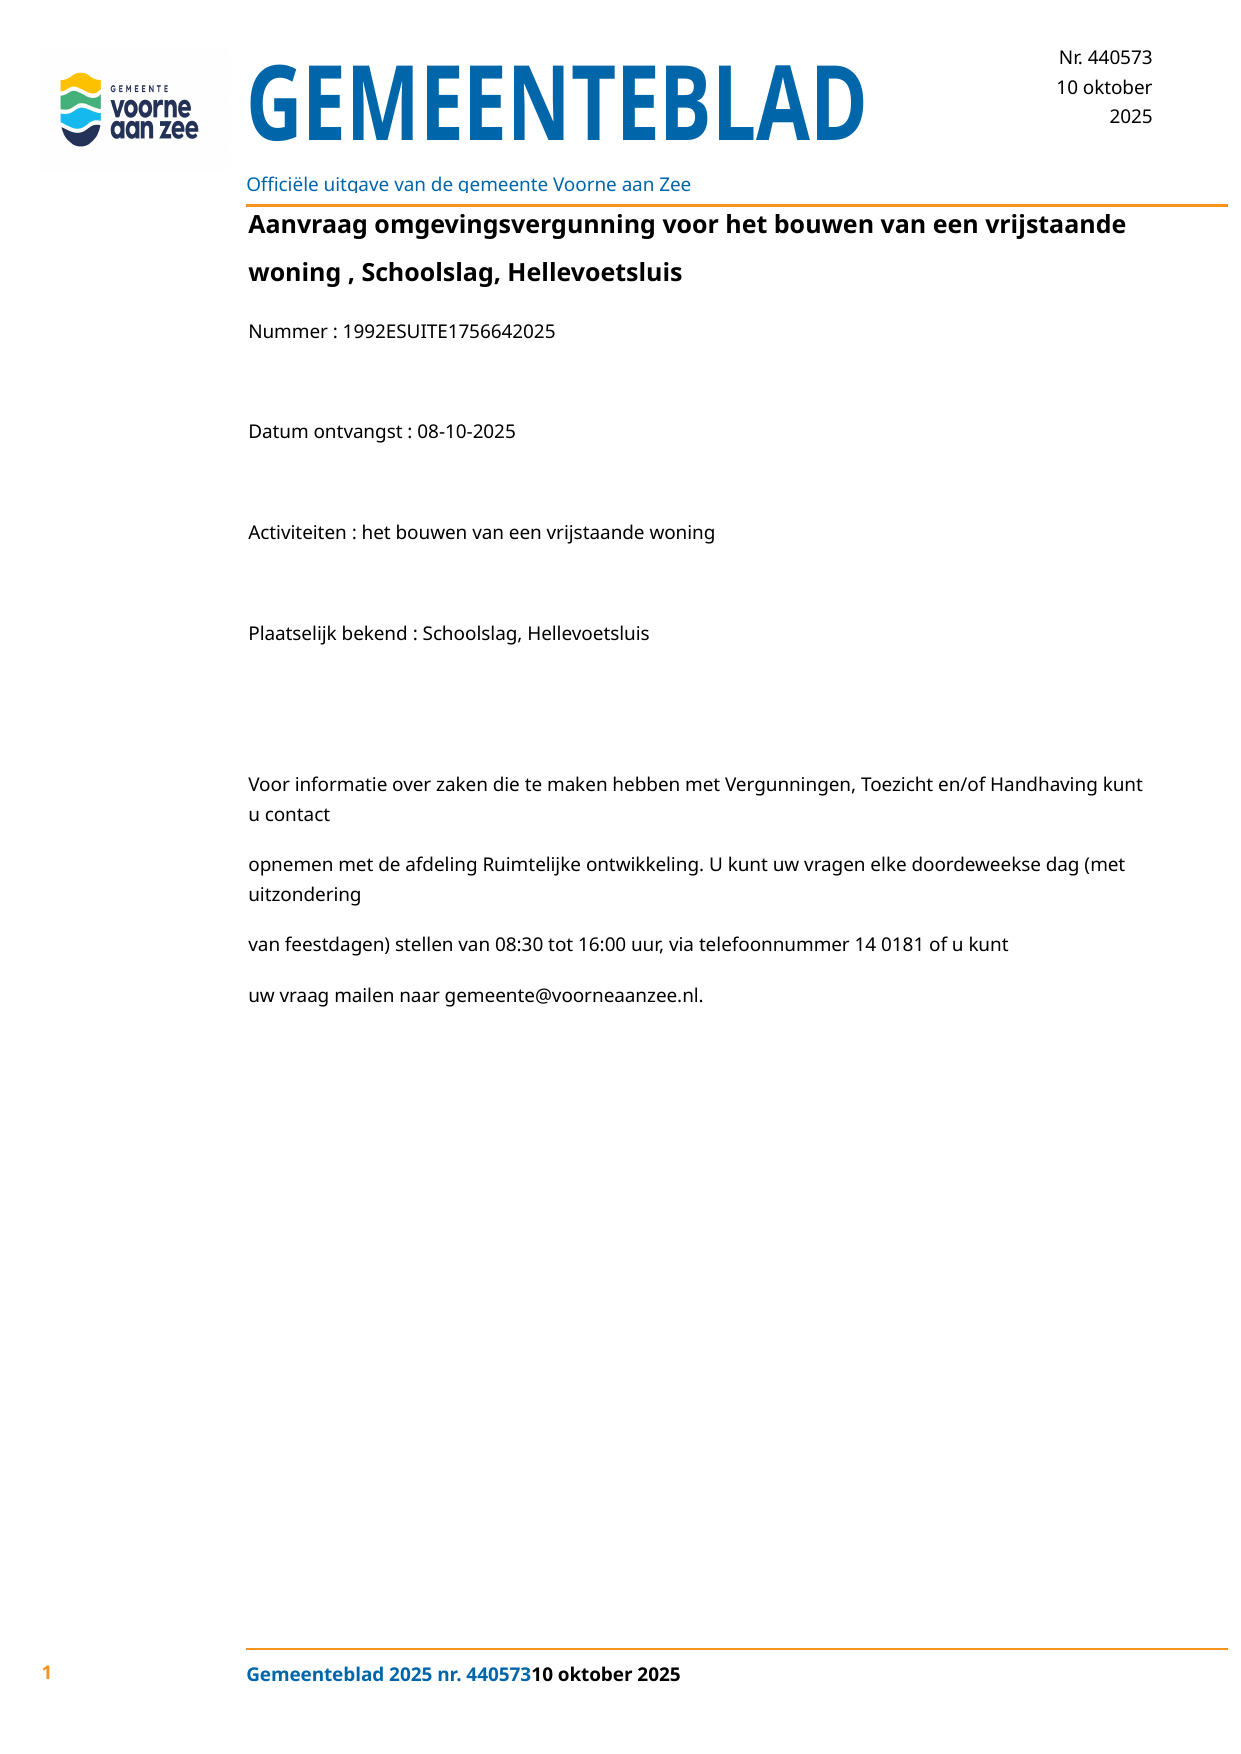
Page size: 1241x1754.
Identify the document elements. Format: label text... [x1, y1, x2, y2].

picture [41, 47, 231, 172]
text van feestdagen) stellen van 08:30 tot 16:00 uur, via telefoonnummer 14 0181 of u kunt [248, 932, 1152, 957]
text Plaatselijk bekend : Schoolslag, Hellevoetsluis [248, 620, 1152, 646]
text Datum ontvangst : 08-10-2025 [248, 419, 1152, 444]
text Activiteiten : het bouwen van een vrijstaande woning [248, 519, 1152, 545]
text Nummer : 1992ESUITE1756642025 [248, 318, 1152, 344]
text Aanvraag omgevingsvergunning voor het bouwen van een vrijstaande woning , Schoolslag, Hellevoetsluis [248, 207, 1152, 288]
text uw vraag mailen naar gemeente@voorneaanzee.nl. [248, 982, 1152, 1008]
text Voor informatie over zaken die te maken hebben met Vergunningen, Toezicht en/of Handhaving kunt u contact [248, 772, 1152, 827]
text opnemen met de afdeling Ruimtelijke ontwikkeling. U kunt uw vragen elke doordeweekse dag (met uitzondering [248, 852, 1152, 907]
